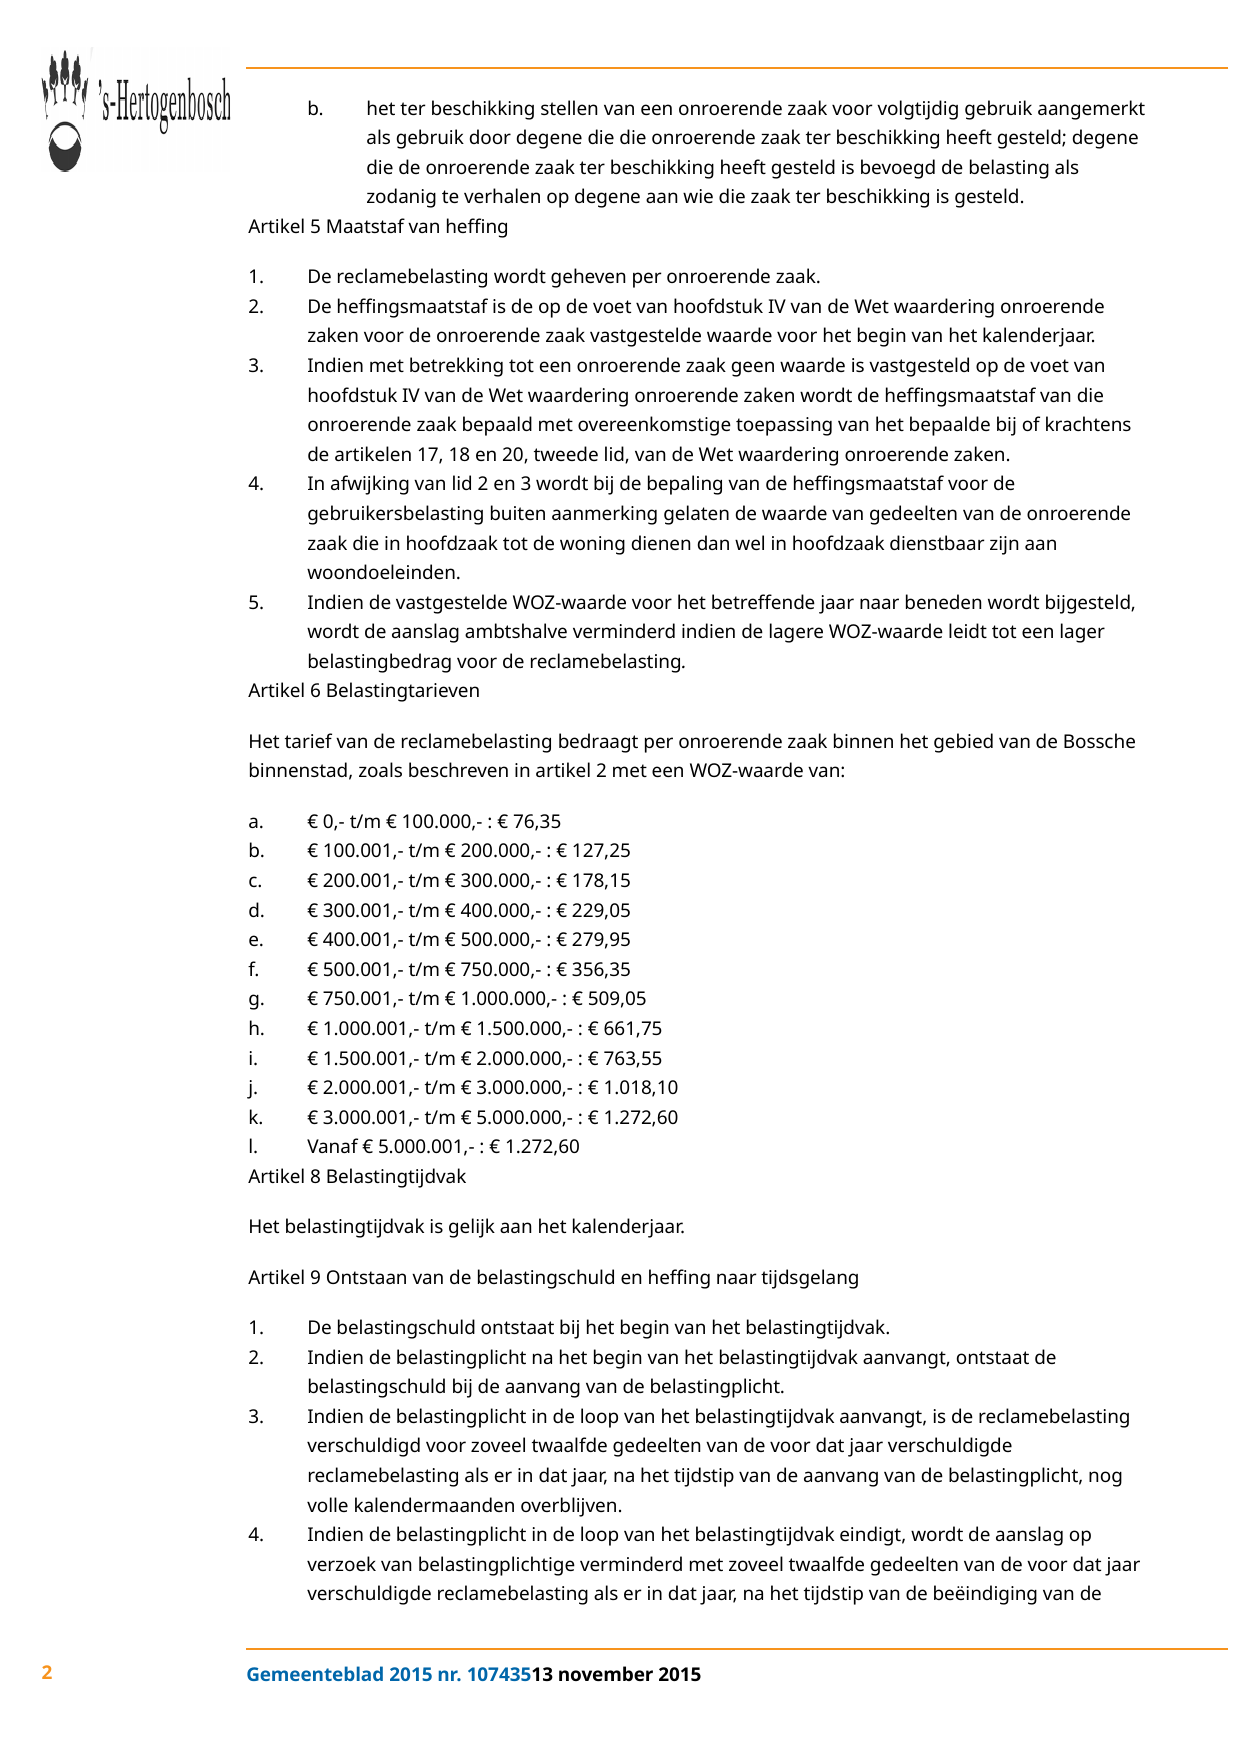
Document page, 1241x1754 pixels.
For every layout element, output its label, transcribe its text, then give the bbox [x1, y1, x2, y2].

list € 750.001,- t/m € 1.000.000,- : € 509,05 [248, 986, 1152, 1011]
list € 1.500.001,- t/m € 2.000.000,- : € 763,55 [248, 1045, 1152, 1071]
list Indien de belastingplicht in de loop van het belastingtijdvak eindigt, wordt de aanslag op verzoek van belastingplichtige verminderd met zoveel twaalfde gedeelten van de voor dat jaar verschuldigde reclamebelasting als er in dat jaar, na het tijdstip van de beëindiging van de [248, 1521, 1152, 1606]
list De reclamebelasting wordt geheven per onroerende zaak. [248, 263, 1152, 289]
list € 2.000.001,- t/m € 3.000.000,- : € 1.018,10 [248, 1074, 1152, 1100]
list Vanaf € 5.000.001,- : € 1.272,60 [248, 1133, 1152, 1159]
text Het tarief van de reclamebelasting bedraagt per onroerende zaak binnen het gebied van de Bossche binnenstad, zoals beschreven in artikel 2 met een WOZ-waarde van: [248, 728, 1152, 783]
list Indien de belastingplicht na het begin van het belastingtijdvak aanvangt, ontstaat de belastingschuld bij de aanvang van de belastingplicht. [248, 1344, 1152, 1399]
list € 1.000.001,- t/m € 1.500.000,- : € 661,75 [248, 1015, 1152, 1041]
text Het belastingtijdvak is gelijk aan het kalenderjaar. [248, 1213, 1152, 1239]
list In afwijking van lid 2 en 3 wordt bij de bepaling van de heffingsmaatstaf voor de gebruikersbelasting buiten aanmerking gelaten de waarde van gedeelten van de onroerende zaak die in hoofdzaak tot de woning dienen dan wel in hoofdzaak dienstbaar zijn aan woondoeleinden. [248, 471, 1152, 585]
text Artikel 8 Belastingtijdvak [248, 1163, 1152, 1189]
list De belastingschuld ontstaat bij het begin van het belastingtijdvak. [248, 1314, 1152, 1340]
list Indien met betrekking tot een onroerende zaak geen waarde is vastgesteld op de voet van hoofdstuk IV van de Wet waardering onroerende zaken wordt de heffingsmaatstaf van die onroerende zaak bepaald met overeenkomstige toepassing van het bepaalde bij of krachtens de artikelen 17, 18 en 20, tweede lid, van de Wet waardering onroerende zaken. [248, 352, 1152, 467]
list De heffingsmaatstaf is de op de voet van hoofdstuk IV van de Wet waardering onroerende zaken voor de onroerende zaak vastgestelde waarde voor het begin van het kalenderjaar. [248, 293, 1152, 348]
list € 500.001,- t/m € 750.000,- : € 356,35 [248, 956, 1152, 982]
list € 3.000.001,- t/m € 5.000.000,- : € 1.272,60 [248, 1104, 1152, 1130]
list het ter beschikking stellen van een onroerende zaak voor volgtijdig gebruik aangemerkt als gebruik door degene die die onroerende zaak ter beschikking heeft gesteld; degene die de onroerende zaak ter beschikking heeft gesteld is bevoegd de belasting als zodanig te verhalen op degene aan wie die zaak ter beschikking is gesteld. [307, 95, 1152, 209]
text Artikel 6 Belastingtarieven [248, 678, 1152, 703]
list € 0,- t/m € 100.000,- : € 76,35 [248, 808, 1152, 834]
text Artikel 9 Ontstaan van de belastingschuld en heffing naar tijdsgelang [248, 1264, 1152, 1290]
picture [41, 47, 231, 172]
list Indien de belastingplicht in de loop van het belastingtijdvak aanvangt, is de reclamebelasting verschuldigd voor zoveel twaalfde gedeelten van de voor dat jaar verschuldigde reclamebelasting als er in dat jaar, na het tijdstip van de aanvang van de belastingplicht, nog volle kalendermaanden overblijven. [248, 1403, 1152, 1518]
list Indien de vastgestelde WOZ-waarde voor het betreffende jaar naar beneden wordt bijgesteld, wordt de aanslag ambtshalve verminderd indien de lagere WOZ-waarde leidt tot een lager belastingbedrag voor de reclamebelasting. [248, 589, 1152, 674]
list € 100.001,- t/m € 200.000,- : € 127,25 [248, 838, 1152, 863]
list € 400.001,- t/m € 500.000,- : € 279,95 [248, 926, 1152, 952]
text Artikel 5 Maatstaf van heffing [248, 213, 1152, 239]
list € 200.001,- t/m € 300.000,- : € 178,15 [248, 867, 1152, 893]
list € 300.001,- t/m € 400.000,- : € 229,05 [248, 897, 1152, 923]
